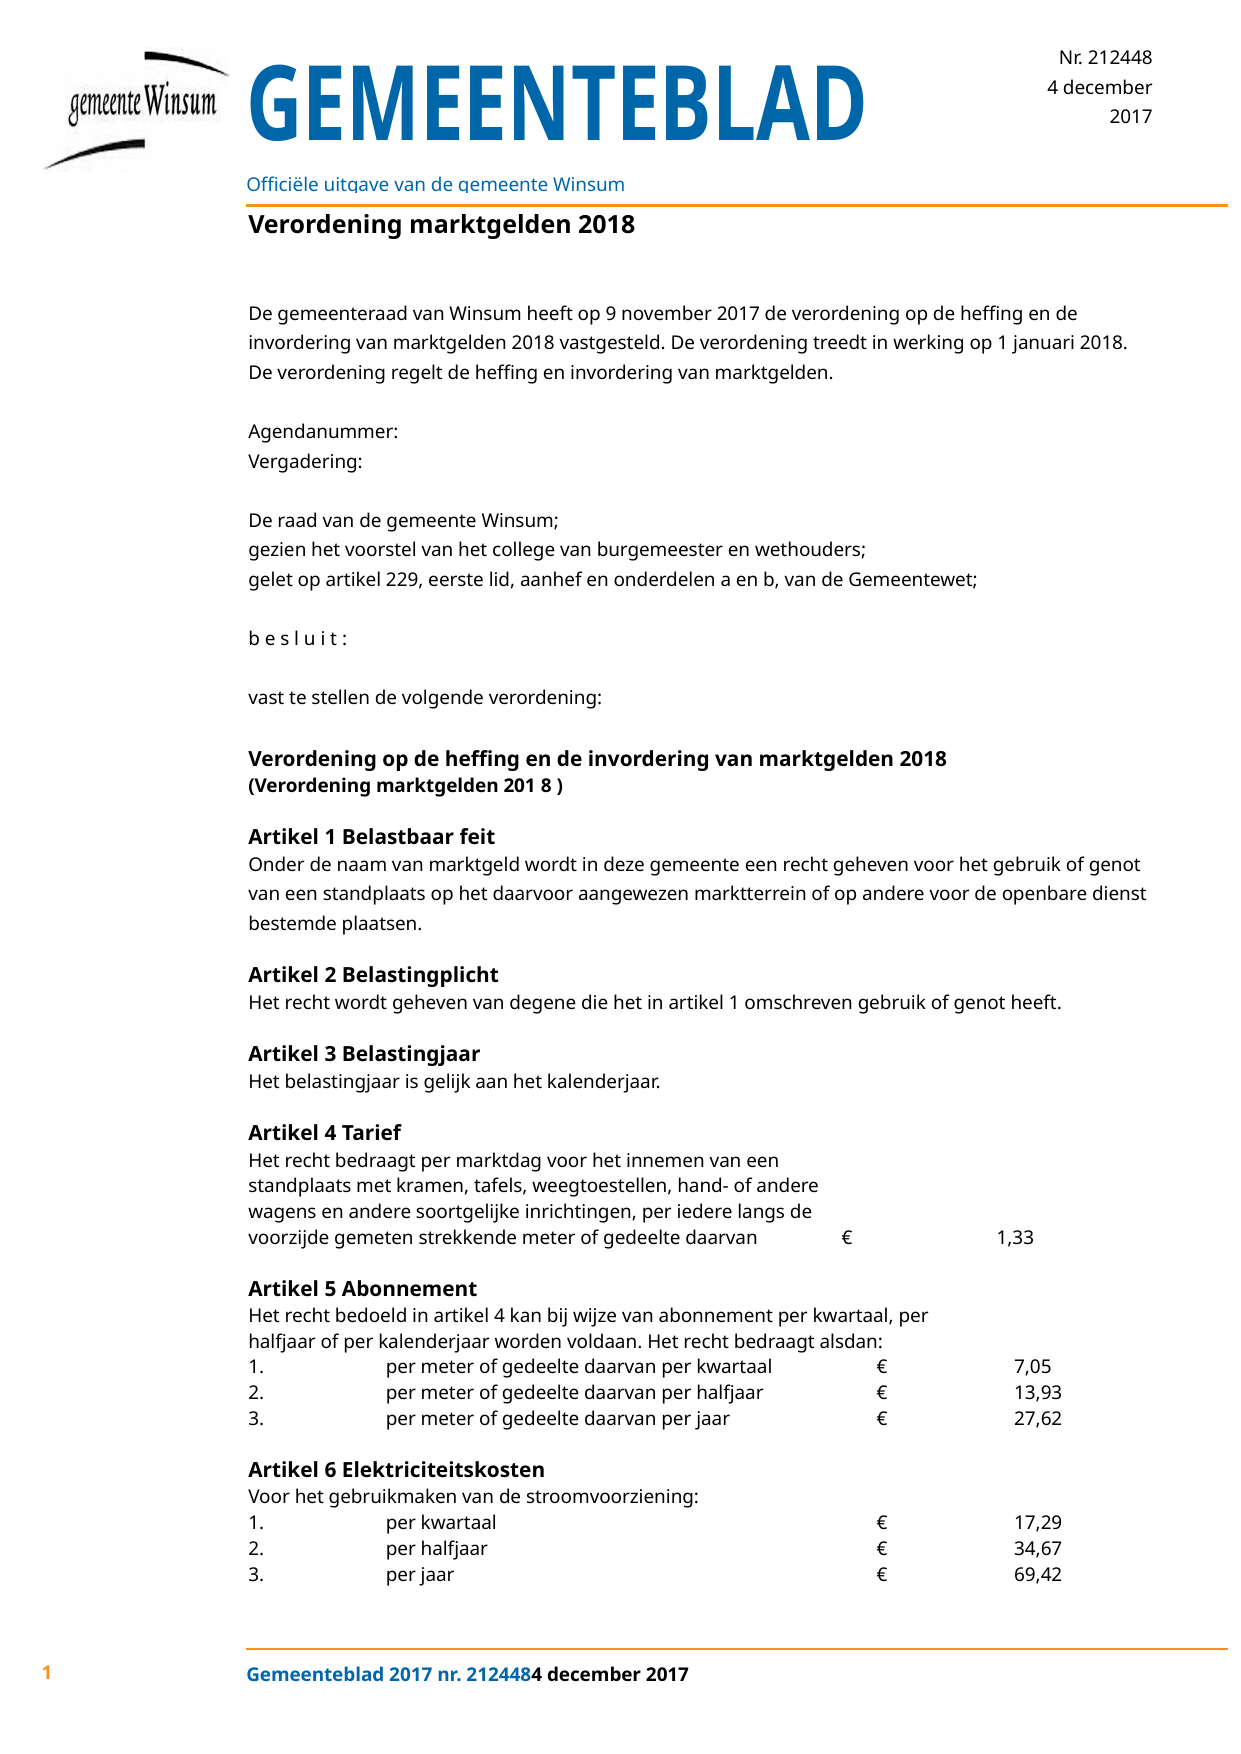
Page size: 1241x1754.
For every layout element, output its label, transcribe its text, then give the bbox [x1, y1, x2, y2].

table_cell per meter of gedeelte daarvan per halfjaar [386, 1380, 876, 1405]
text Verordening marktgelden 2018 [248, 207, 1152, 241]
table_cell 1. [248, 1354, 386, 1379]
table_cell per jaar [386, 1561, 876, 1586]
table_cell per meter of gedeelte daarvan per kwartaal [386, 1354, 876, 1379]
text De raad van de gemeente Winsum; [248, 507, 1152, 533]
table_cell 13,93 [1014, 1380, 1152, 1405]
text Artikel 1 Belastbaar feit [248, 822, 1152, 851]
table_header [996, 1147, 1152, 1172]
table_cell € [876, 1405, 1014, 1431]
table_cell 3. [248, 1405, 386, 1431]
text gezien het voorstel van het college van burgemeester en wethouders; [248, 537, 1152, 562]
table_cell 69,42 [1014, 1561, 1152, 1586]
table_header Het recht bedoeld in artikel 4 kan bij wijze van abonnement per kwartaal, per [248, 1302, 1152, 1328]
table_cell voorzijde gemeten strekkende meter of gedeelte daarvan [248, 1224, 841, 1250]
text Vergadering: [248, 448, 1152, 473]
table_cell per meter of gedeelte daarvan per jaar [386, 1405, 876, 1431]
text b e s l u i t : [248, 625, 1152, 651]
text Onder de naam van marktgeld wordt in deze gemeente een recht geheven voor het gebruik of genot van een standplaats op het daarvoor aangewezen marktterrein of op andere voor de openbare dienst bestemde plaatsen. [248, 851, 1152, 936]
table_cell € [876, 1509, 1014, 1535]
text Het recht wordt geheven van degene die het in artikel 1 omschreven gebruik of genot heeft. [248, 989, 1152, 1015]
text (Verordening marktgelden 201 8 ) [248, 772, 1152, 798]
text De gemeenteraad van Winsum heeft op 9 november 2017 de verordening op de heffing en de invordering van marktgelden 2018 vastgesteld. De verordening treedt in werking op 1 januari 2018. De verordening regelt de heffing en invordering van marktgelden. [248, 300, 1152, 385]
table_cell € [876, 1535, 1014, 1561]
table_cell 7,05 [1014, 1354, 1152, 1379]
table_cell 3. [248, 1561, 386, 1586]
table_header [841, 1147, 996, 1172]
table_cell [841, 1173, 996, 1198]
text vast te stellen de volgende verordening: [248, 684, 1152, 710]
text Artikel 4 Tarief [248, 1118, 1152, 1147]
table_cell [841, 1198, 996, 1224]
table_cell 1. [248, 1509, 386, 1535]
text Artikel 3 Belastingjaar [248, 1039, 1152, 1068]
table_header Voor het gebruikmaken van de stroomvoorziening: [248, 1484, 1152, 1509]
table_cell € [841, 1224, 996, 1250]
table_cell 34,67 [1014, 1535, 1152, 1561]
table_cell wagens en andere soortgelijke inrichtingen, per iedere langs de [248, 1198, 841, 1224]
table_header Het recht bedraagt per marktdag voor het innemen van een [248, 1147, 841, 1172]
table_cell € [876, 1561, 1014, 1586]
text Artikel 6 Elektriciteitskosten [248, 1455, 1152, 1483]
text Verordening op de heffing en de invordering van marktgelden 2018 [248, 744, 1152, 772]
table_cell [996, 1198, 1152, 1224]
text Agendanummer: [248, 418, 1152, 444]
table_cell per halfjaar [386, 1535, 876, 1561]
text Artikel 5 Abonnement [248, 1274, 1152, 1302]
table_cell 2. [248, 1380, 386, 1405]
table_cell € [876, 1380, 1014, 1405]
table_cell halfjaar of per kalenderjaar worden voldaan. Het recht bedraagt alsdan: [248, 1328, 1152, 1354]
table_cell [996, 1173, 1152, 1198]
table_cell 1,33 [996, 1224, 1152, 1250]
picture [41, 47, 231, 172]
table_cell 27,62 [1014, 1405, 1152, 1431]
table_cell 2. [248, 1535, 386, 1561]
text gelet op artikel 229, eerste lid, aanhef en onderdelen a en b, van de Gemeentewet; [248, 566, 1152, 592]
text Het belastingjaar is gelijk aan het kalenderjaar. [248, 1068, 1152, 1093]
table_cell 17,29 [1014, 1509, 1152, 1535]
table_cell € [876, 1354, 1014, 1379]
table_cell standplaats met kramen, tafels, weegtoestellen, hand- of andere [248, 1173, 841, 1198]
text Artikel 2 Belastingplicht [248, 961, 1152, 989]
table_cell per kwartaal [386, 1509, 876, 1535]
